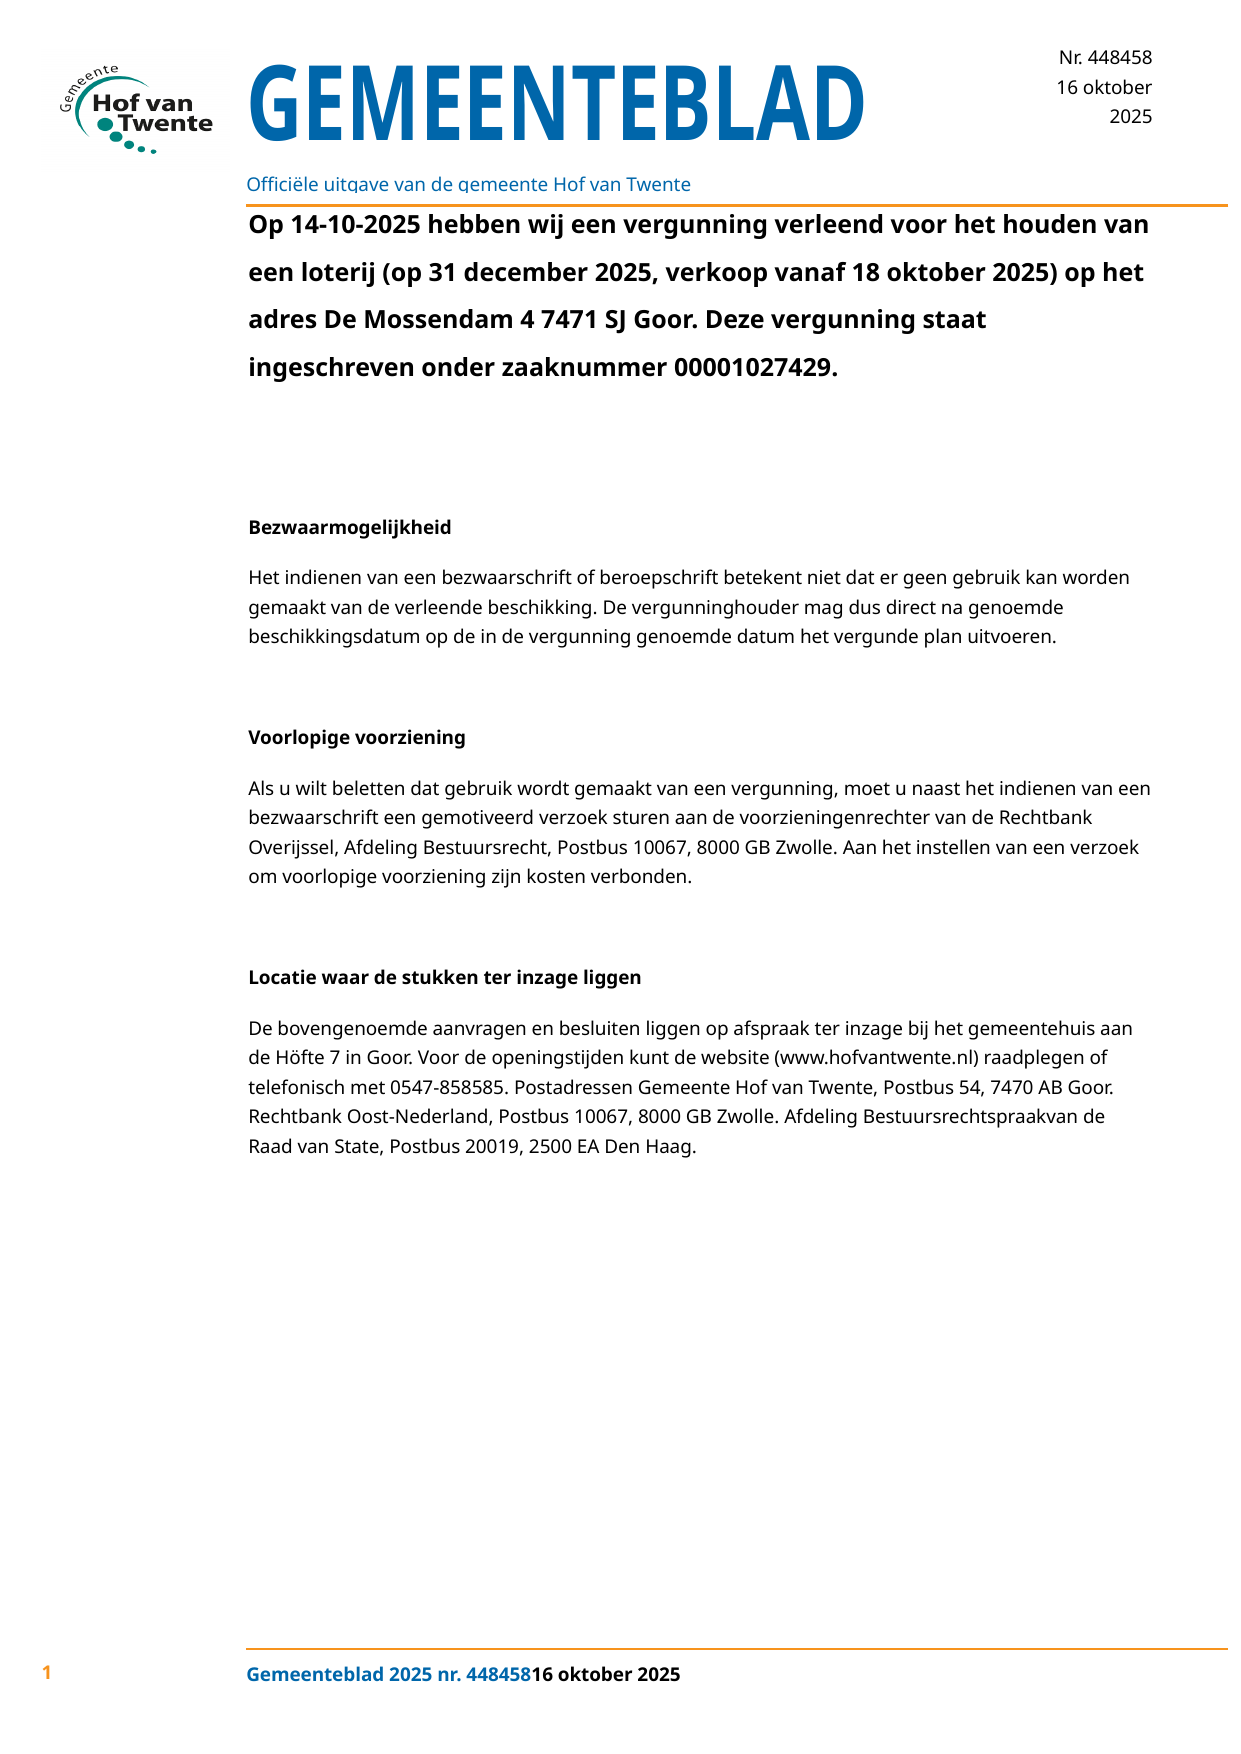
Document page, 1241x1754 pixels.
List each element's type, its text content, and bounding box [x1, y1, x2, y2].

text Locatie waar de stukken ter inzage liggen [248, 964, 1152, 990]
text Voorlopige voorziening [248, 724, 1152, 750]
text De bovengenoemde aanvragen en besluiten liggen op afspraak ter inzage bij het gemeentehuis aan de Höfte 7 in Goor. Voor de openingstijden kunt de website (www.hofvantwente.nl) raadplegen of telefonisch met 0547-858585. Postadressen Gemeente Hof van Twente, Postbus 54, 7470 AB Goor. Rechtbank Oost-Nederland, Postbus 10067, 8000 GB Zwolle. Afdeling Bestuursrechtspraakvan de Raad van State, Postbus 20019, 2500 EA Den Haag. [248, 1015, 1152, 1159]
text Het indienen van een bezwaarschrift of beroepschrift betekent niet dat er geen gebruik kan worden gemaakt van de verleende beschikking. De vergunninghouder mag dus direct na genoemde beschikkingsdatum op de in de vergunning genoemde datum het vergunde plan uitvoeren. [248, 564, 1152, 649]
text Bezwaarmogelijkheid [248, 514, 1152, 540]
text Op 14-10-2025 hebben wij een vergunning verleend voor het houden van een loterij (op 31 december 2025, verkoop vanaf 18 oktober 2025) op het adres De Mossendam 4 7471 SJ Goor. Deze vergunning staat ingeschreven onder zaaknummer 00001027429. [248, 207, 1152, 384]
picture [41, 47, 231, 172]
text Als u wilt beletten dat gebruik wordt gemaakt van een vergunning, moet u naast het indienen van een bezwaarschrift een gemotiveerd verzoek sturen aan de voorzieningenrechter van de Rechtbank Overijssel, Afdeling Bestuursrecht, Postbus 10067, 8000 GB Zwolle. Aan het instellen van een verzoek om voorlopige voorziening zijn kosten verbonden. [248, 775, 1152, 889]
